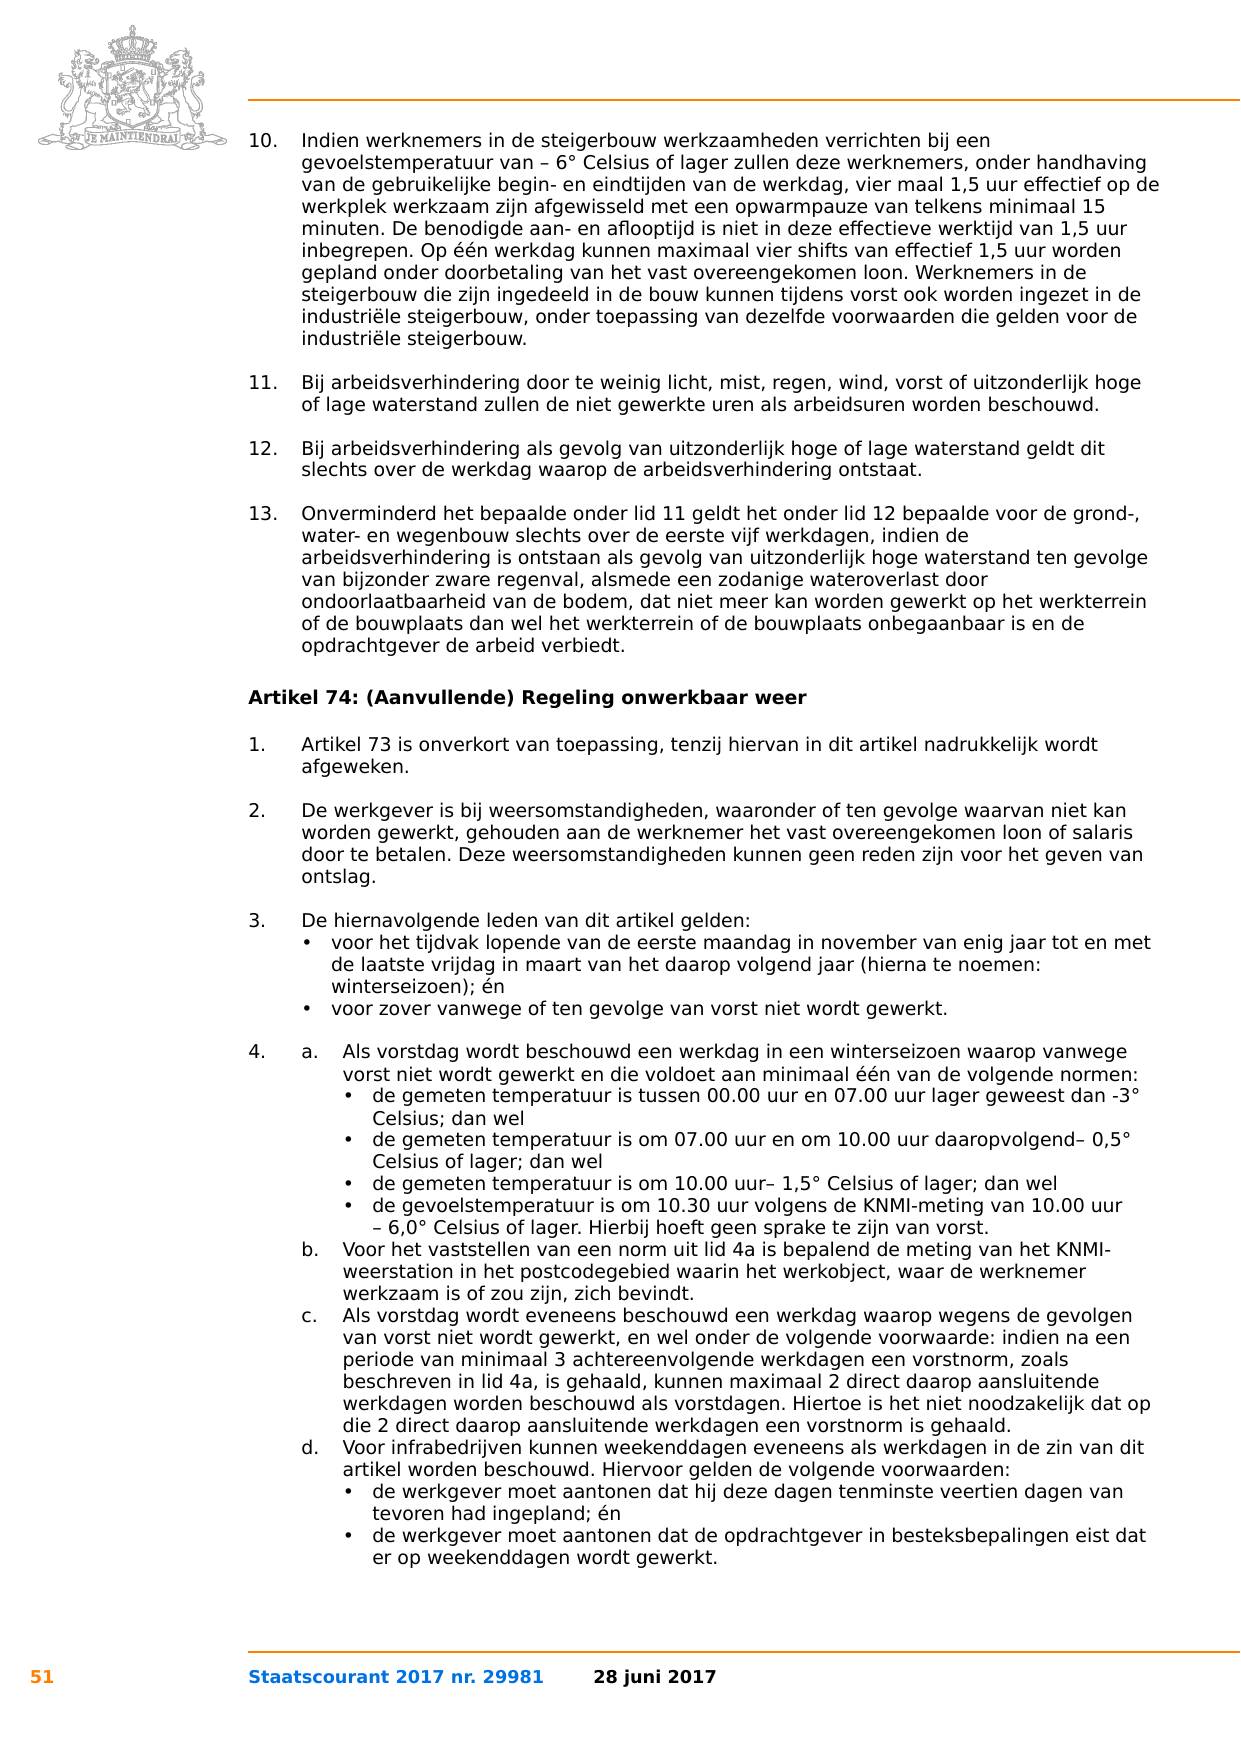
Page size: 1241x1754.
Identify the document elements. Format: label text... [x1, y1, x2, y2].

text c. Als vorstdag wordt eveneens beschouwd een werkdag waarop wegens de gevolgen van vorst niet wordt gewerkt, en wel onder de volgende voorwaarde: indien na een periode van minimaal 3 achtereenvolgende werkdagen een vorstnorm, zoals beschreven in lid 4a, is gehaald, kunnen maximaal 2 direct daarop aansluitende werkdagen worden beschouwd als vorstdagen. Hiertoe is het niet noodzakelijk dat op die 2 direct daarop aansluitende werkdagen een vorstnorm is gehaald. [301, 1305, 1163, 1437]
text 13. Onverminderd het bepaalde onder lid 11 geldt het onder lid 12 bepaalde voor de grond-, water- en wegenbouw slechts over de eerste vijf werkdagen, indien de arbeidsverhindering is ontstaan als gevolg van uitzonderlijk hoge waterstand ten gevolge van bijzonder zware regenval, alsmede een zodanige wateroverlast door ondoorlaatbaarheid van de bodem, dat niet meer kan worden gewerkt op het werkterrein of de bouwplaats dan wel het werkterrein of de bouwplaats onbegaanbaar is en de opdrachtgever de arbeid verbiedt. [248, 503, 1163, 657]
text • de werkgever moet aantonen dat hij deze dagen tenminste veertien dagen van tevoren had ingepland; én [343, 1481, 1163, 1525]
picture [38, 25, 227, 150]
text • de gemeten temperatuur is tussen 00.00 uur en 07.00 uur lager geweest dan -3° Celsius; dan wel [343, 1085, 1163, 1129]
subtitle Artikel 74: (Aanvullende) Regeling onwerkbaar weer [248, 687, 1163, 709]
text • de gemeten temperatuur is om 07.00 uur en om 10.00 uur daaropvolgend– 0,5° Celsius of lager; dan wel [343, 1129, 1163, 1173]
text 11. Bij arbeidsverhindering door te weinig licht, mist, regen, wind, vorst of uitzonderlijk hoge of lage waterstand zullen de niet gewerkte uren als arbeidsuren worden beschouwd. [248, 372, 1163, 416]
text • de gevoelstemperatuur is om 10.30 uur volgens de KNMI-meting van 10.00 uur [343, 1195, 1163, 1217]
text – 6,0° Celsius of lager. Hierbij hoeft geen sprake te zijn van vorst. [372, 1217, 1163, 1239]
text • de werkgever moet aantonen dat de opdrachtgever in besteksbepalingen eist dat er op weekenddagen wordt gewerkt. [343, 1525, 1163, 1569]
text 3. De hiernavolgende leden van dit artikel gelden: [248, 910, 1163, 932]
text d. Voor infrabedrijven kunnen weekenddagen eveneens als werkdagen in de zin van dit artikel worden beschouwd. Hiervoor gelden de volgende voorwaarden: [301, 1437, 1163, 1481]
text • voor zover vanwege of ten gevolge van vorst niet wordt gewerkt. [301, 998, 1163, 1019]
text • voor het tijdvak lopende van de eerste maandag in november van enig jaar tot en met de laatste vrijdag in maart van het daarop volgend jaar (hierna te noemen: winterseizoen); én [301, 932, 1163, 998]
text 2. De werkgever is bij weersomstandigheden, waaronder of ten gevolge waarvan niet kan worden gewerkt, gehouden aan de werknemer het vast overeengekomen loon of salaris door te betalen. Deze weersomstandigheden kunnen geen reden zijn voor het geven van ontslag. [248, 800, 1163, 888]
text b. Voor het vaststellen van een norm uit lid 4a is bepalend de meting van het KNMI-weerstation in het postcodegebied waarin het werkobject, waar de werknemer werkzaam is of zou zijn, zich bevindt. [301, 1239, 1163, 1305]
text 12. Bij arbeidsverhindering als gevolg van uitzonderlijk hoge of lage waterstand geldt dit slechts over de werkdag waarop de arbeidsverhindering ontstaat. [248, 437, 1163, 481]
text 4. a. Als vorstdag wordt beschouwd een werkdag in een winterseizoen waarop vanwege vorst niet wordt gewerkt en die voldoet aan minimaal één van de volgende normen: [248, 1041, 1163, 1085]
text • de gemeten temperatuur is om 10.00 uur– 1,5° Celsius of lager; dan wel [343, 1173, 1163, 1195]
text 10. Indien werknemers in de steigerbouw werkzaamheden verrichten bij een gevoelstemperatuur van – 6° Celsius of lager zullen deze werknemers, onder handhaving van de gebruikelijke begin- en eindtijden van de werkdag, vier maal 1,5 uur effectief op de werkplek werkzaam zijn afgewisseld met een opwarmpauze van telkens minimaal 15 minuten. De benodigde aan- en aflooptijd is niet in deze effectieve werktijd van 1,5 uur inbegrepen. Op één werkdag kunnen maximaal vier shifts van effectief 1,5 uur worden gepland onder doorbetaling van het vast overeengekomen loon. Werknemers in de steigerbouw die zijn ingedeeld in de bouw kunnen tijdens vorst ook worden ingezet in de industriële steigerbouw, onder toepassing van dezelfde voorwaarden die gelden voor de industriële steigerbouw. [248, 130, 1163, 350]
text 1. Artikel 73 is onverkort van toepassing, tenzij hiervan in dit artikel nadrukkelijk wordt afgeweken. [248, 734, 1163, 778]
